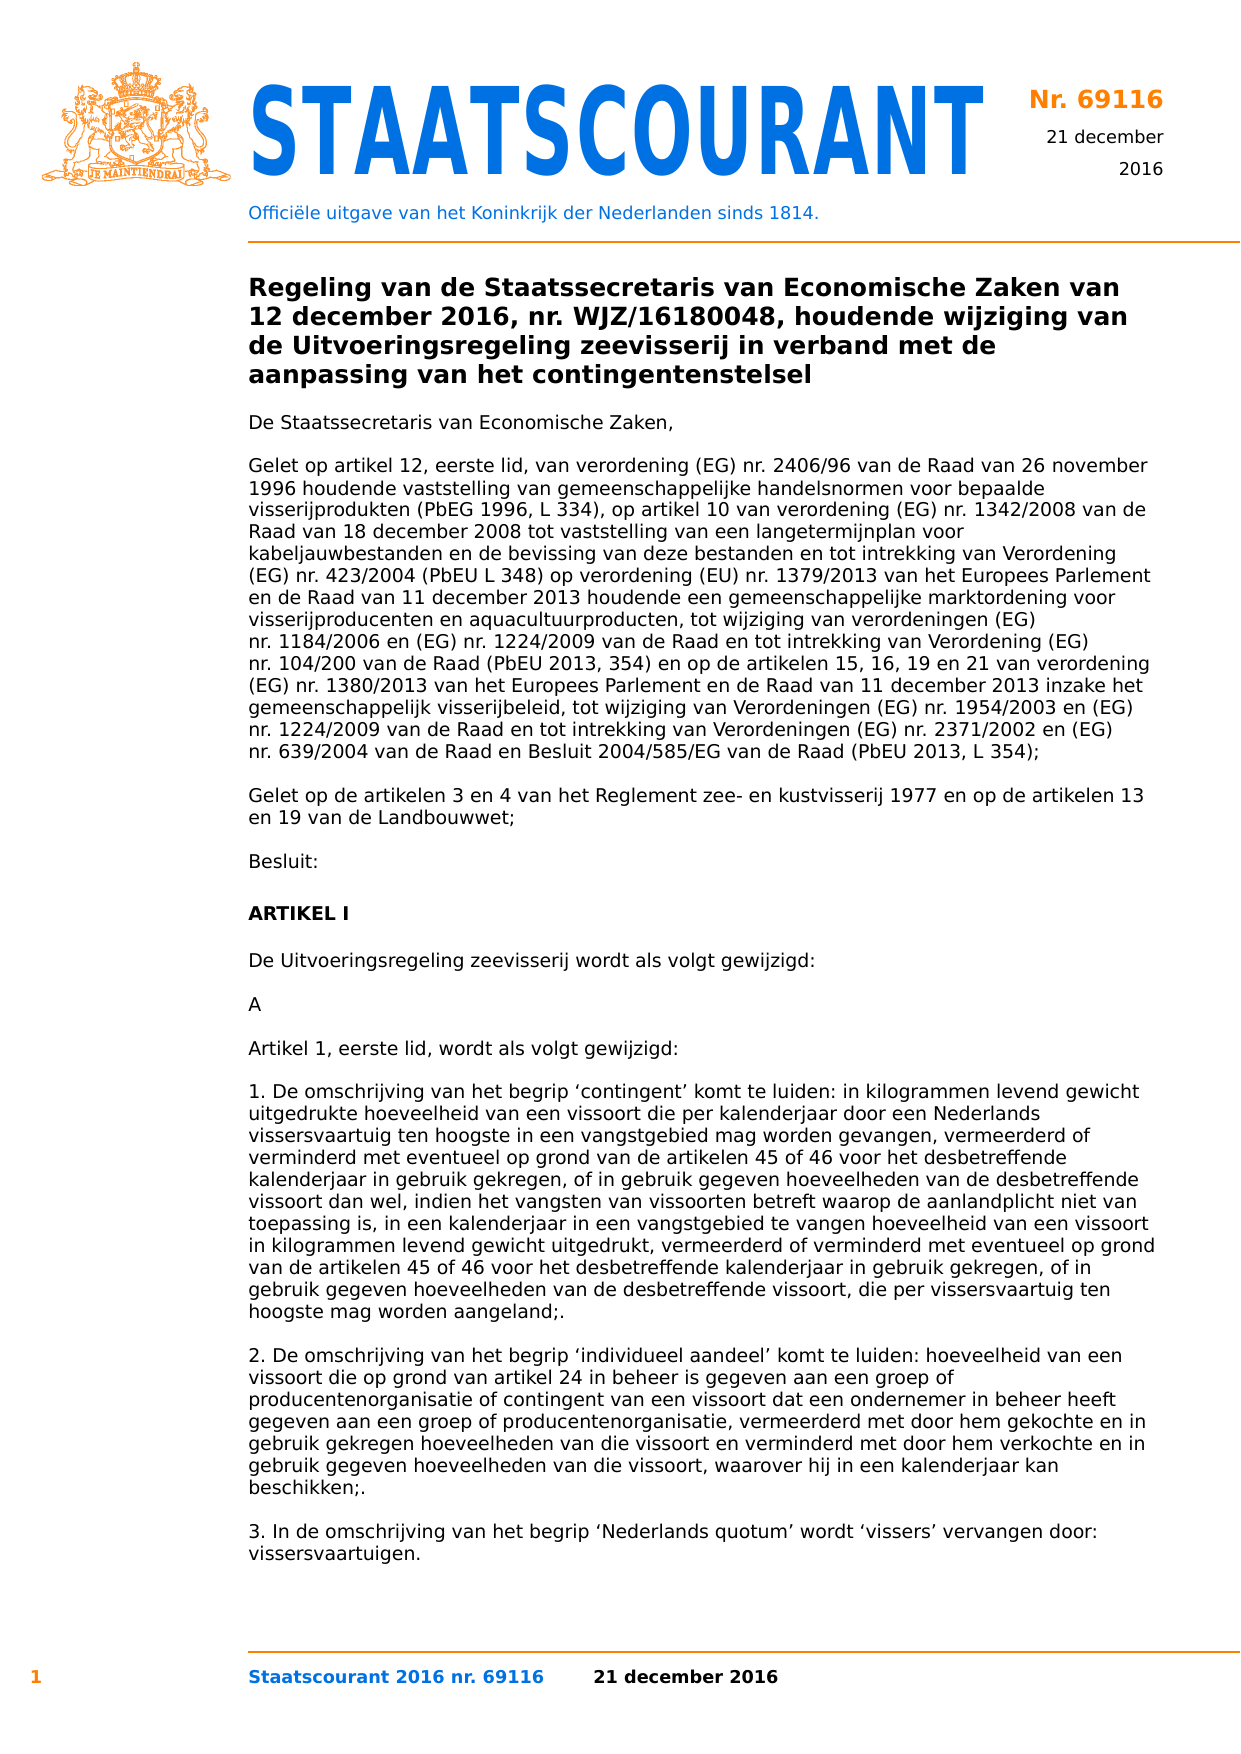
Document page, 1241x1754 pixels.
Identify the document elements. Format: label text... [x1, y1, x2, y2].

text A [248, 994, 1163, 1016]
picture [41, 62, 231, 186]
table_header Nr. 69116 [998, 62, 1240, 121]
table_cell 2016 [998, 153, 1240, 203]
text De Uitvoeringsregeling zeevisserij wordt als volgt gewijzigd: [248, 950, 1163, 972]
table_header [25, 62, 248, 241]
text Artikel 1, eerste lid, wordt als volgt gewijzigd: [248, 1037, 1163, 1059]
table_cell 21 december [998, 121, 1240, 153]
table_cell Officiële uitgave van het Koninkrijk der Nederlanden sinds 1814. [248, 203, 1240, 241]
text 3. In de omschrijving van het begrip ‘Nederlands quotum’ wordt ‘vissers’ vervangen door: vissersvaartuigen. [248, 1521, 1163, 1565]
text Gelet op artikel 12, eerste lid, van verordening (EG) nr. 2406/96 van de Raad van 26 november 1996 houdende vaststelling van gemeenschappelijke handelsnormen voor bepaalde visserijprodukten (PbEG 1996, L 334), op artikel 10 van verordening (EG) nr. 1342/2008 van de Raad van 18 december 2008 tot vaststelling van een langetermijnplan voor kabeljauwbestanden en de bevissing van deze bestanden en tot intrekking van Verordening (EG) nr. 423/2004 (PbEU L 348) op verordening (EU) nr. 1379/2013 van het Europees Parlement en de Raad van 11 december 2013 houdende een gemeenschappelijke marktordening voor visserijproducenten en aquacultuurproducten, tot wijziging van verordeningen (EG) nr. 1184/2006 en (EG) nr. 1224/2009 van de Raad en tot intrekking van Verordening (EG) nr. 104/200 van de Raad (PbEU 2013, 354) en op de artikelen 15, 16, 19 en 21 van verordening (EG) nr. 1380/2013 van het Europees Parlement en de Raad van 11 december 2013 inzake het gemeenschappelijk visserijbeleid, tot wijziging van Verordeningen (EG) nr. 1954/2003 en (EG) nr. 1224/2009 van de Raad en tot intrekking van Verordeningen (EG) nr. 2371/2002 en (EG) nr. 639/2004 van de Raad en Besluit 2004/585/EG van de Raad (PbEU 2013, L 354); [248, 455, 1163, 763]
subtitle Regeling van de Staatssecretaris van Economische Zaken van 12 december 2016, nr. WJZ/16180048, houdende wijziging van de Uitvoeringsregeling zeevisserij in verband met de aanpassing van het contingentenstelsel [248, 273, 1163, 390]
subtitle ARTIKEL I [248, 903, 1163, 925]
text Besluit: [248, 851, 1163, 873]
text 2. De omschrijving van het begrip ‘individueel aandeel’ komt te luiden: hoeveelheid van een vissoort die op grond van artikel 24 in beheer is gegeven aan een groep of producentenorganisatie of contingent van een vissoort dat een ondernemer in beheer heeft gegeven aan een groep of producentenorganisatie, vermeerderd met door hem gekochte en in gebruik gekregen hoeveelheden van die vissoort en verminderd met door hem verkochte en in gebruik gegeven hoeveelheden van die vissoort, waarover hij in een kalenderjaar kan beschikken;. [248, 1345, 1163, 1499]
text Gelet op de artikelen 3 en 4 van het Reglement zee- en kustvisserij 1977 en op de artikelen 13 en 19 van de Landbouwwet; [248, 785, 1163, 829]
text De Staatssecretaris van Economische Zaken, [248, 412, 1163, 433]
table_header STAATSCOURANT [248, 62, 998, 203]
text 1. De omschrijving van het begrip ‘contingent’ komt te luiden: in kilogrammen levend gewicht uitgedrukte hoeveelheid van een vissoort die per kalenderjaar door een Nederlands vissersvaartuig ten hoogste in een vangstgebied mag worden gevangen, vermeerderd of verminderd met eventueel op grond van de artikelen 45 of 46 voor het desbetreffende kalenderjaar in gebruik gekregen, of in gebruik gegeven hoeveelheden van de desbetreffende vissoort dan wel, indien het vangsten van vissoorten betreft waarop de aanlandplicht niet van toepassing is, in een kalenderjaar in een vangstgebied te vangen hoeveelheid van een vissoort in kilogrammen levend gewicht uitgedrukt, vermeerderd of verminderd met eventueel op grond van de artikelen 45 of 46 voor het desbetreffende kalenderjaar in gebruik gekregen, of in gebruik gegeven hoeveelheden van de desbetreffende vissoort, die per vissersvaartuig ten hoogste mag worden aangeland;. [248, 1081, 1163, 1323]
